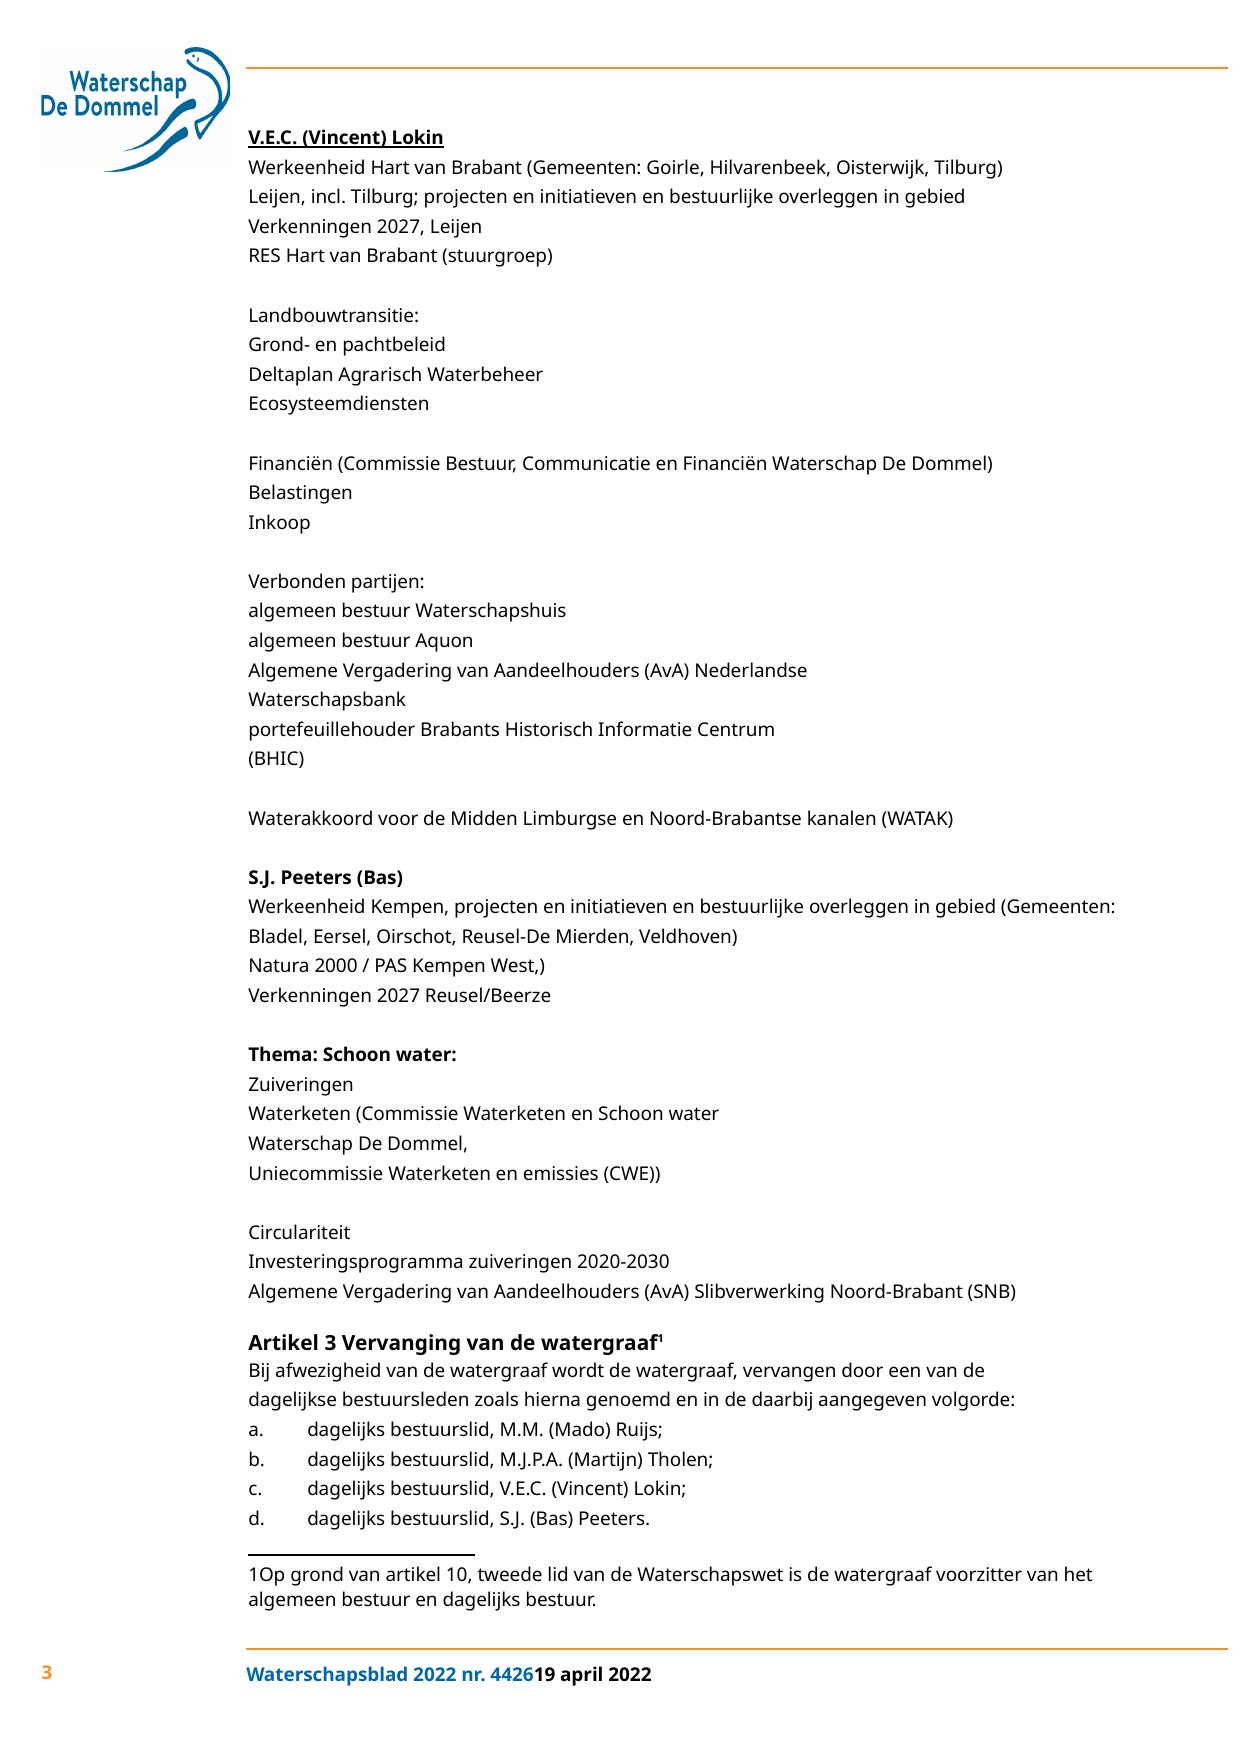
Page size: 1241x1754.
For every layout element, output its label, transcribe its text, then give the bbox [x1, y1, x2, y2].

picture [204, 47, 231, 76]
text Ecosysteemdiensten [248, 391, 1152, 416]
text (BHIC) [248, 746, 1152, 771]
text Deltaplan Agrarisch Waterbeheer [248, 361, 1152, 387]
text Verkenningen 2027, Leijen [248, 213, 1152, 239]
text Bij afwezigheid van de watergraaf wordt de watergraaf, vervangen door een van de [248, 1357, 1152, 1383]
text Werkeenheid Kempen, projecten en initiatieven en bestuurlijke overleggen in gebied (Gemeenten: Bladel, Eersel, Oirschot, Reusel-De Mierden, Veldhoven) [248, 893, 1152, 949]
text Algemene Vergadering van Aandeelhouders (AvA) Slibverwerking Noord-Brabant (SNB) [248, 1278, 1152, 1304]
text Waterschap De Dommel, [248, 1130, 1152, 1156]
text Artikel 3 Vervanging van de watergraaf [248, 1328, 1152, 1357]
text Grond- en pachtbeleid [248, 331, 1152, 357]
list dagelijks bestuurslid, V.E.C. (Vincent) Lokin; [248, 1475, 1152, 1501]
text Algemene Vergadering van Aandeelhouders (AvA) Nederlandse [248, 657, 1152, 683]
text Financiën (Commissie Bestuur, Communicatie en Financiën Waterschap De Dommel) [248, 450, 1152, 476]
text portefeuillehouder Brabants Historisch Informatie Centrum [248, 716, 1152, 742]
text Landbouwtransitie: [248, 302, 1152, 328]
text Natura 2000 / PAS Kempen West,) [248, 953, 1152, 978]
text dagelijkse bestuursleden zoals hierna genoemd en in de daarbij aangegeven volgorde: [248, 1387, 1152, 1412]
list dagelijks bestuurslid, M.M. (Mado) Ruijs; [248, 1416, 1152, 1442]
text Waterketen (Commissie Waterketen en Schoon water [248, 1101, 1152, 1126]
text RES Hart van Brabant (stuurgroep) [248, 243, 1152, 268]
text Waterschapsbank [248, 686, 1152, 712]
text Circulariteit [248, 1219, 1152, 1245]
text algemeen bestuur Aquon [248, 627, 1152, 653]
text S.J. Peeters (Bas) [248, 864, 1152, 890]
text Verbonden partijen: [248, 568, 1152, 594]
text Waterakkoord voor de Midden Limburgse en Noord-Brabantse kanalen (WATAK) [248, 805, 1152, 831]
list dagelijks bestuurslid, M.J.P.A. (Martijn) Tholen; [248, 1446, 1152, 1471]
text Leijen, incl. Tilburg; projecten en initiatieven en bestuurlijke overleggen in gebied [248, 183, 1152, 209]
picture [45, 99, 51, 111]
picture [41, 47, 231, 172]
text Op grond van artikel 10, tweede lid van de Waterschapswet is de watergraaf voorzitter van het algemeen bestuur en dagelijks bestuur. [248, 1561, 1152, 1612]
text Verkenningen 2027 Reusel/Beerze [248, 982, 1152, 1008]
text Thema: Schoon water: [248, 1041, 1152, 1067]
list dagelijks bestuurslid, S.J. (Bas) Peeters. [248, 1505, 1152, 1531]
text Belastingen [248, 479, 1152, 505]
text Inkoop [248, 509, 1152, 535]
text algemeen bestuur Waterschapshuis [248, 598, 1152, 623]
text Werkeenheid Hart van Brabant (Gemeenten: Goirle, Hilvarenbeek, Oisterwijk, Tilburg) [248, 154, 1152, 180]
picture [198, 118, 210, 131]
text Zuiveringen [248, 1071, 1152, 1097]
text V.E.C. (Vincent) Lokin [248, 124, 1152, 150]
text Uniecommissie Waterketen en emissies (CWE)) [248, 1160, 1152, 1186]
text Investeringsprogramma zuiveringen 2020-2030 [248, 1248, 1152, 1274]
